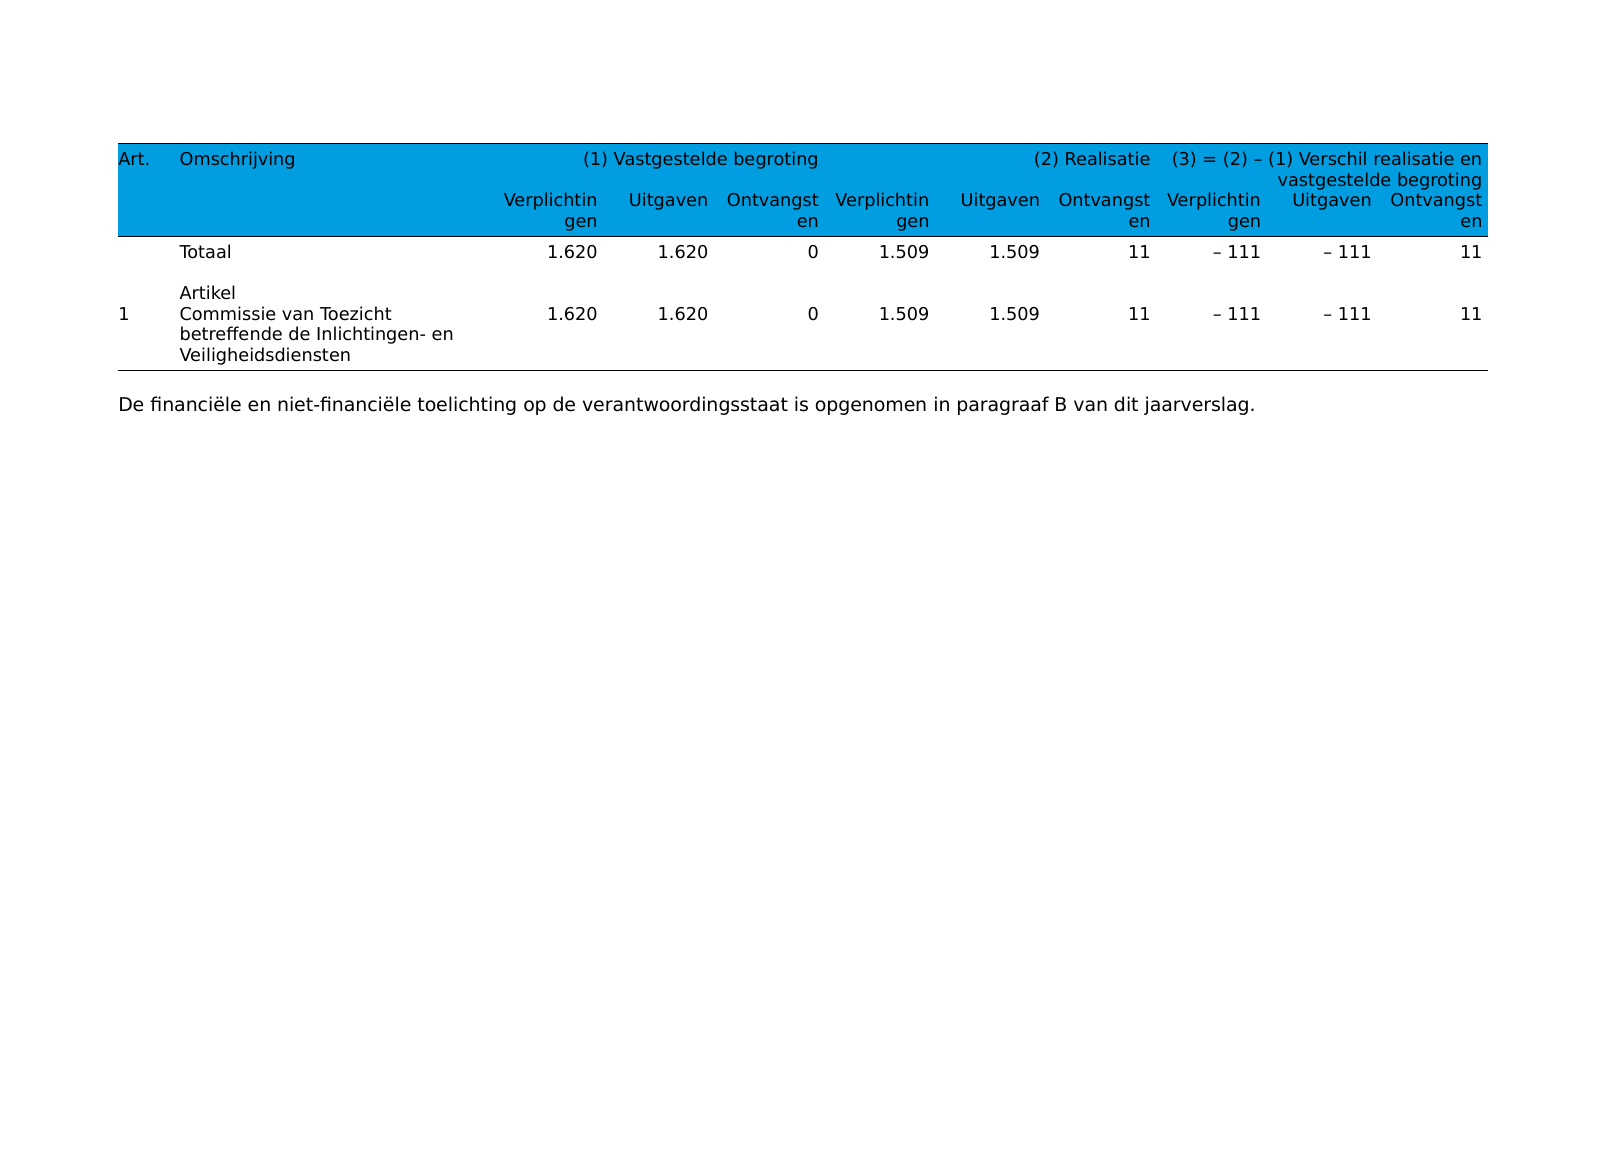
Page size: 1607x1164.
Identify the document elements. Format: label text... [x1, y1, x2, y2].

table_cell [603, 283, 714, 304]
table_cell 1 [118, 304, 173, 370]
table_cell Uitgaven [603, 190, 714, 236]
table_cell 11 [1046, 237, 1156, 262]
table_header Art. [118, 144, 173, 190]
table_cell [825, 283, 935, 304]
table_cell [714, 263, 824, 283]
table_cell [493, 263, 603, 283]
table_cell 1.620 [493, 237, 603, 262]
table_cell [714, 283, 824, 304]
table_cell [1046, 283, 1156, 304]
table_cell Ontvangsten [1377, 190, 1488, 236]
table_cell 11 [1377, 237, 1488, 262]
table_cell Ontvangsten [1046, 190, 1156, 236]
table_cell [118, 283, 173, 304]
table_cell Artikel [173, 283, 493, 304]
table_cell Verplichtingen [493, 190, 603, 236]
table_cell Uitgaven [1267, 190, 1377, 236]
table_cell 1.509 [825, 237, 935, 262]
table_cell 11 [1377, 304, 1488, 370]
table_cell [1377, 283, 1488, 304]
text De financiële en niet-financiële toelichting op de verantwoordingsstaat is opgenomen in paragraaf B van dit jaarverslag. [118, 393, 1488, 415]
table_cell [1046, 263, 1156, 283]
table_cell Totaal [173, 237, 493, 262]
table_cell 1.509 [935, 237, 1046, 262]
table_cell [493, 283, 603, 304]
table_cell 1.509 [935, 304, 1046, 370]
table_cell Uitgaven [935, 190, 1046, 236]
table_cell [1267, 283, 1377, 304]
table_header (2) Realisatie [825, 144, 1156, 190]
table_cell – 111 [1156, 237, 1267, 262]
table_cell Commissie van Toezicht betreffende de Inlichtingen- en Veiligheidsdiensten [173, 304, 493, 370]
table_cell [173, 263, 493, 283]
table_cell Ontvangsten [714, 190, 824, 236]
table_cell [603, 263, 714, 283]
table_cell [118, 190, 173, 236]
table_header (3) = (2) – (1) Verschil realisatie en vastgestelde begroting [1156, 144, 1488, 190]
table_header Omschrijving [173, 144, 493, 190]
table_cell [118, 237, 173, 262]
table_cell Verplichtingen [825, 190, 935, 236]
table_cell – 111 [1267, 237, 1377, 262]
table_cell 1.509 [825, 304, 935, 370]
table_cell 0 [714, 304, 824, 370]
table_cell – 111 [1156, 304, 1267, 370]
table_cell [825, 263, 935, 283]
table_cell 0 [714, 237, 824, 262]
table_cell Verplichtingen [1156, 190, 1267, 236]
table_cell [1156, 263, 1267, 283]
table_cell [173, 190, 493, 236]
table_header (1) Vastgestelde begroting [493, 144, 824, 190]
table_cell 11 [1046, 304, 1156, 370]
table_cell [1156, 283, 1267, 304]
table_cell 1.620 [603, 237, 714, 262]
table_cell 1.620 [493, 304, 603, 370]
table_cell [118, 263, 173, 283]
table_cell 1.620 [603, 304, 714, 370]
table_cell [935, 283, 1046, 304]
table_cell [935, 263, 1046, 283]
table_cell [1377, 263, 1488, 283]
table_cell [1267, 263, 1377, 283]
table_cell – 111 [1267, 304, 1377, 370]
